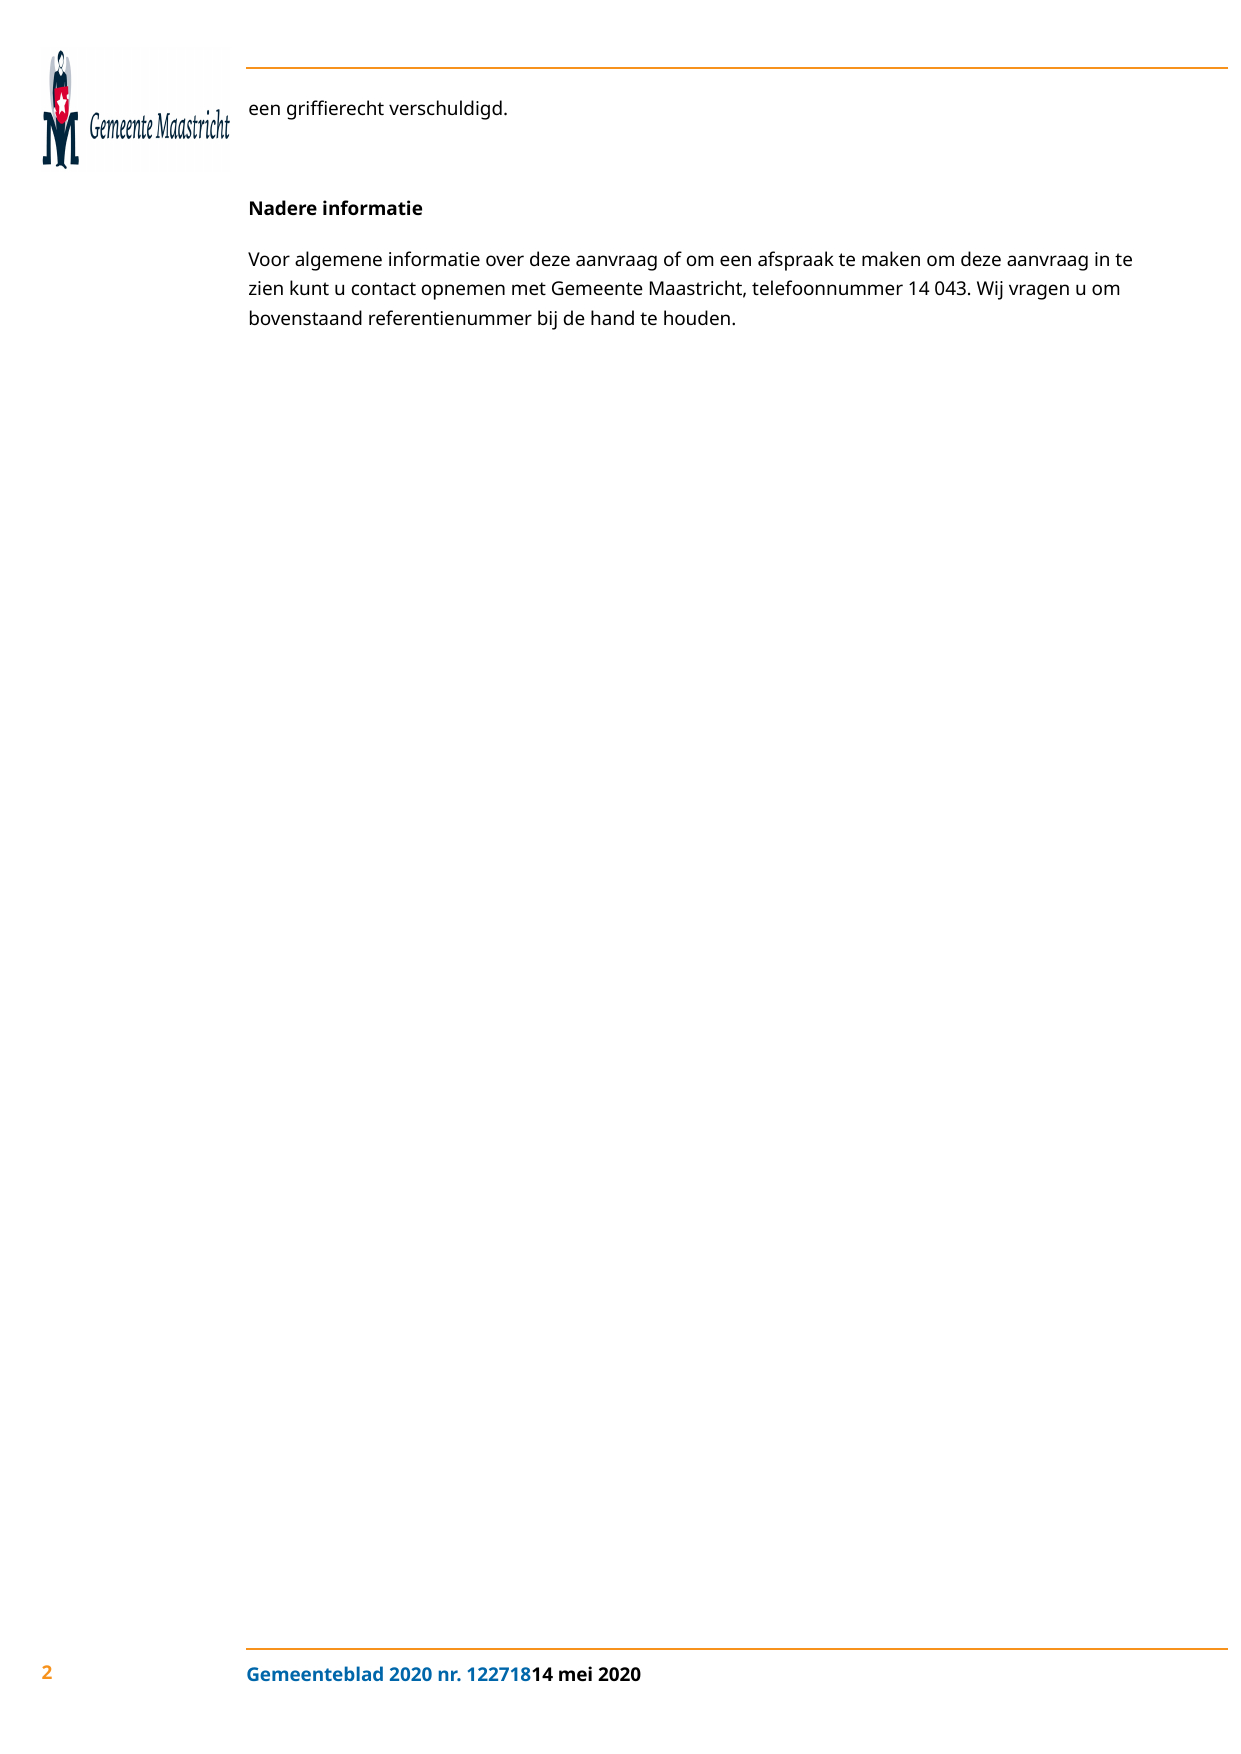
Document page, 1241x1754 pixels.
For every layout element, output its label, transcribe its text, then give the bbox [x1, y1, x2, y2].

text Voor algemene informatie over deze aanvraag of om een afspraak te maken om deze aanvraag in te zien kunt u contact opnemen met Gemeente Maastricht, telefoonnummer 14 043. Wij vragen u om bovenstaand referentienummer bij de hand te houden. [248, 246, 1152, 331]
picture [41, 47, 231, 172]
text een griffierecht verschuldigd. [248, 95, 1152, 121]
text Nadere informatie [248, 196, 1152, 221]
